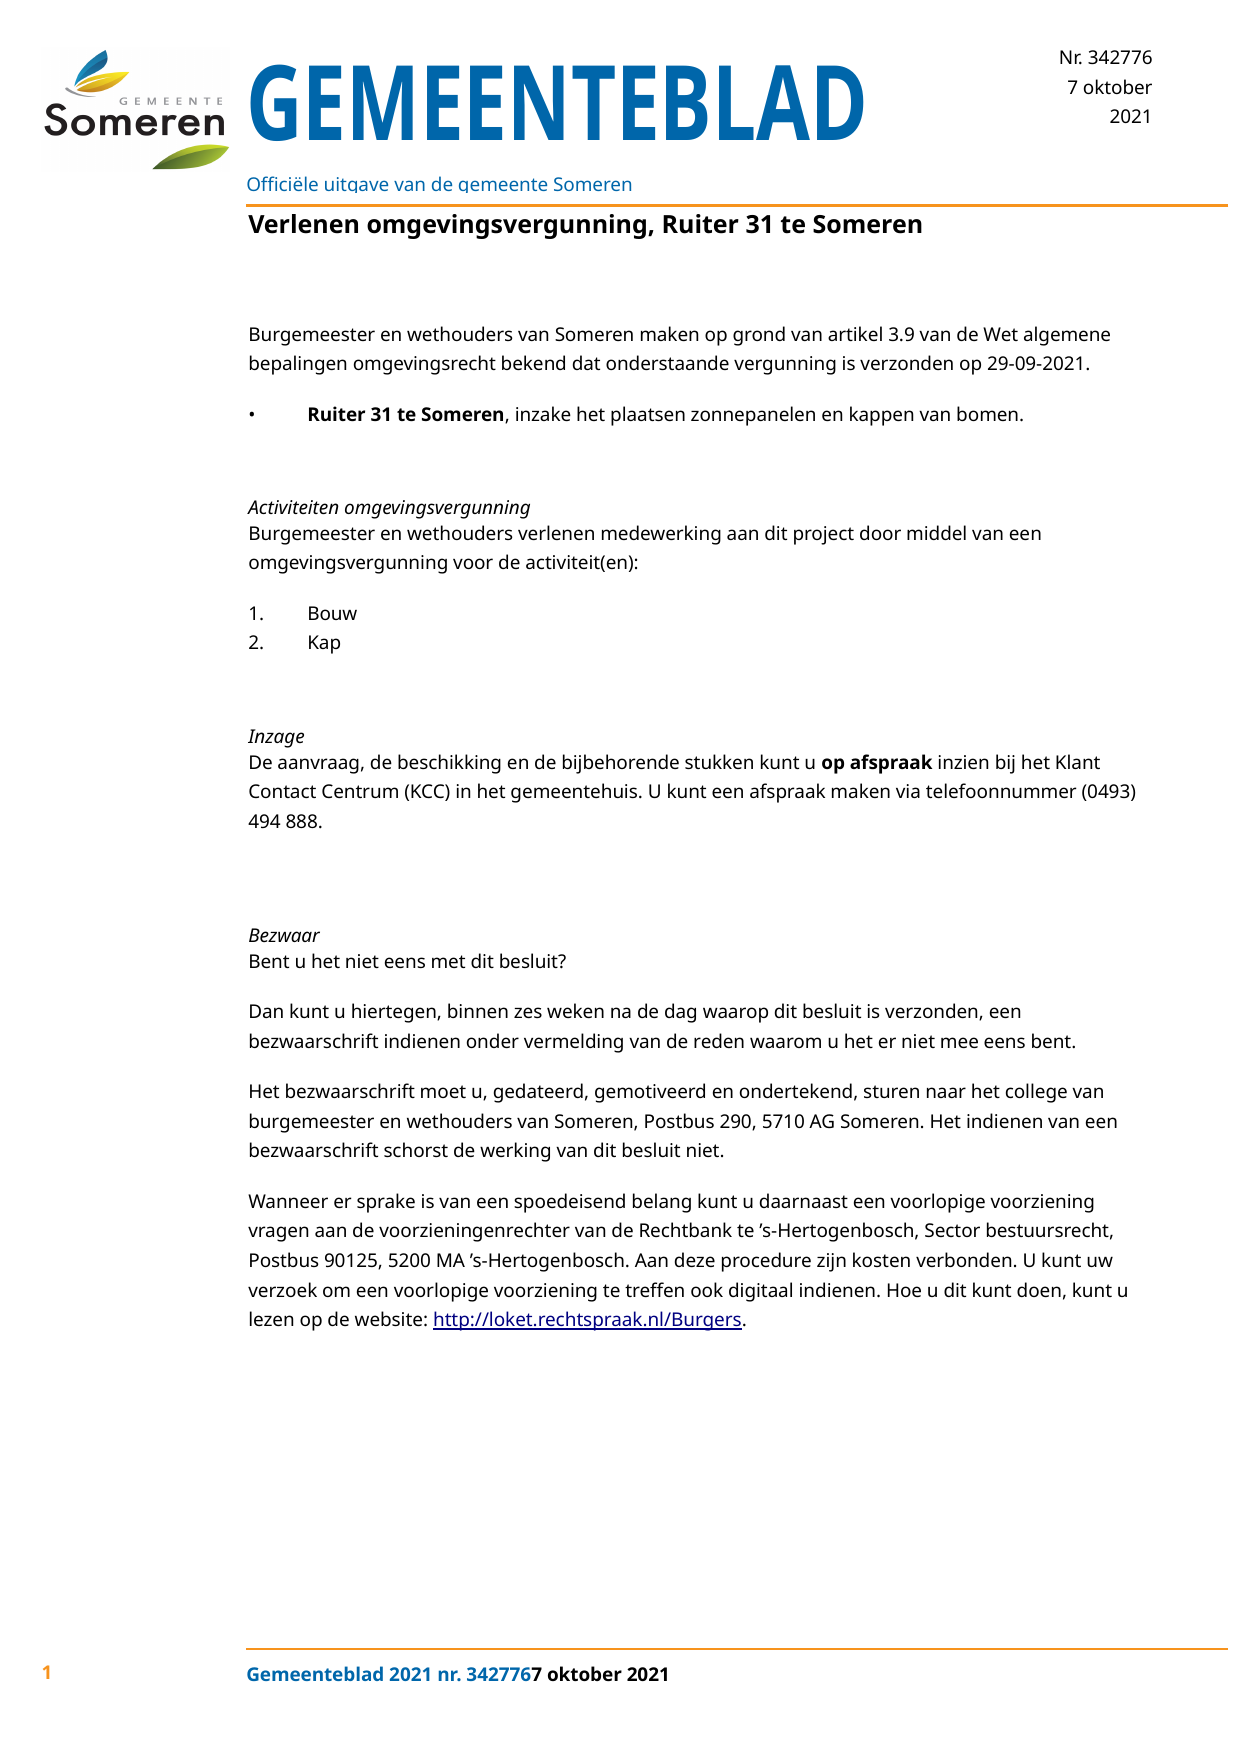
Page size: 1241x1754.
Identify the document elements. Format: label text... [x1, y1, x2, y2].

text Wanneer er sprake is van een spoedeisend belang kunt u daarnaast een voorlopige voorziening vragen aan de voorzieningenrechter van de Rechtbank te ’s-Hertogenbosch, Sector bestuursrecht, Postbus 90125, 5200 MA ’s-Hertogenbosch. Aan deze procedure zijn kosten verbonden. U kunt uw verzoek om een voorlopige voorziening te treffen ook digitaal indienen. Hoe u dit kunt doen, kunt u lezen op de website: http://loket.rechtspraak.nl/Burgers. [248, 1188, 1152, 1332]
list Ruiter 31 te Someren, inzake het plaatsen zonnepanelen en kappen van bomen. [248, 401, 1152, 426]
text Bezwaar [248, 922, 1152, 948]
list Bouw [248, 600, 1152, 626]
list Kap [248, 629, 1152, 655]
text De aanvraag, de beschikking en de bijbehorende stukken kunt u op afspraak inzien bij het Klant Contact Centrum (KCC) in het gemeentehuis. U kunt een afspraak maken via telefoonnummer (0493) 494 888. [248, 749, 1152, 834]
text Activiteiten omgevingsvergunning [248, 494, 1152, 520]
text Het bezwaarschrift moet u, gedateerd, gemotiveerd en ondertekend, sturen naar het college van burgemeester en wethouders van Someren, Postbus 290, 5710 AG Someren. Het indienen van een bezwaarschrift schorst de werking van dit besluit niet. [248, 1078, 1152, 1163]
text Burgemeester en wethouders van Someren maken op grond van artikel 3.9 van de Wet algemene bepalingen omgevingsrecht bekend dat onderstaande vergunning is verzonden op 29-09-2021. [248, 321, 1152, 376]
text Burgemeester en wethouders verlenen medewerking aan dit project door middel van een omgevingsvergunning voor de activiteit(en): [248, 520, 1152, 575]
text Dan kunt u hiertegen, binnen zes weken na de dag waarop dit besluit is verzonden, een bezwaarschrift indienen onder vermelding van de reden waarom u het er niet mee eens bent. [248, 998, 1152, 1054]
text Inzage [248, 723, 1152, 749]
picture [41, 47, 231, 172]
text Verlenen omgevingsvergunning, Ruiter 31 te Someren [248, 207, 1152, 241]
text Bent u het niet eens met dit besluit? [248, 948, 1152, 974]
